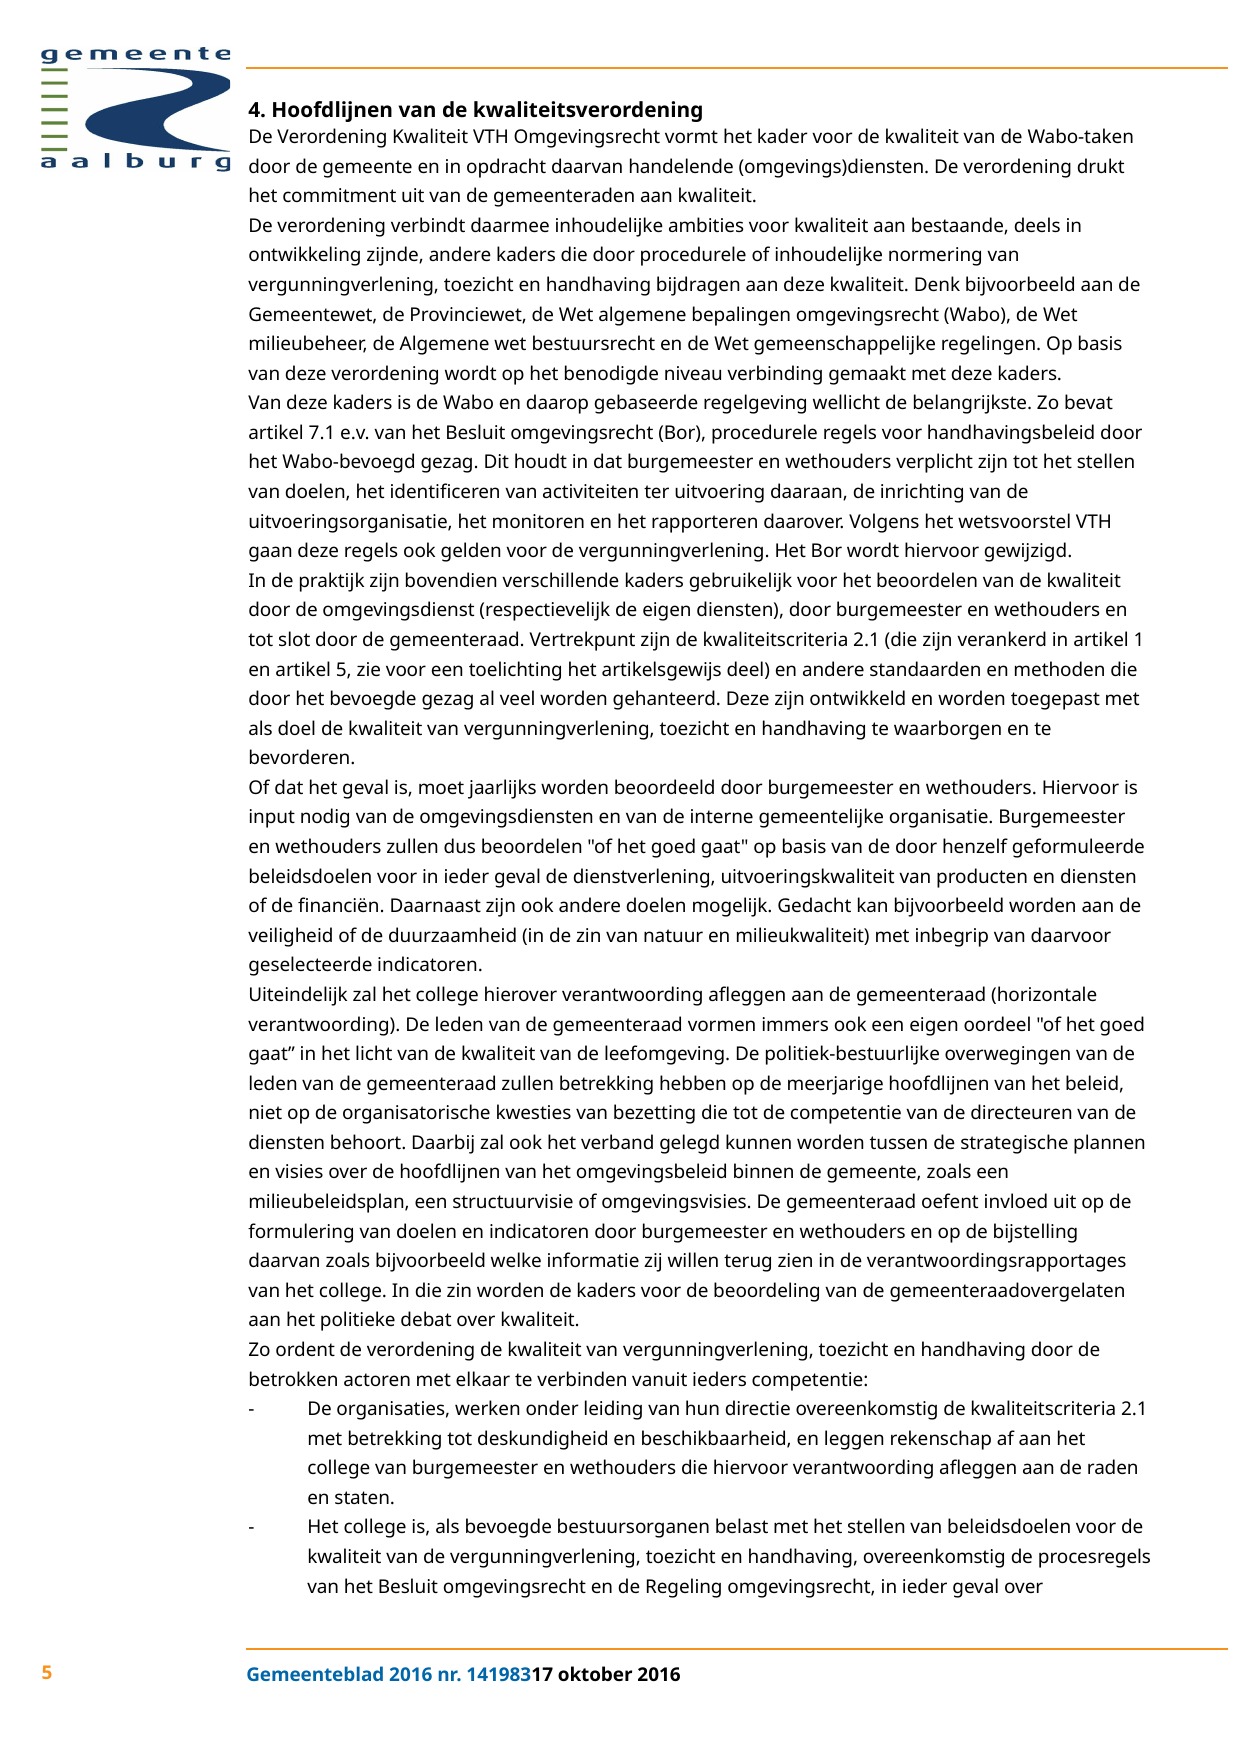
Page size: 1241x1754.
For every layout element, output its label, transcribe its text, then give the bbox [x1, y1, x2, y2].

list Het college is, als bevoegde bestuursorganen belast met het stellen van beleidsdoelen voor de kwaliteit van de vergunningverlening, toezicht en handhaving, overeenkomstig de procesregels van het Besluit omgevingsrecht en de Regeling omgevingsrecht, in ieder geval over [248, 1514, 1152, 1598]
list De organisaties, werken onder leiding van hun directie overeenkomstig de kwaliteitscriteria 2.1 met betrekking tot deskundigheid en beschikbaarheid, en leggen rekenschap af aan het college van burgemeester en wethouders die hiervoor verantwoording afleggen aan de raden en staten. [248, 1395, 1152, 1510]
text De Verordening Kwaliteit VTH Omgevingsrecht vormt het kader voor de kwaliteit van de Wabo-taken door de gemeente en in opdracht daarvan handelende (omgevings)diensten. De verordening drukt het commitment uit van de gemeenteraden aan kwaliteit. [248, 123, 1152, 208]
text Zo ordent de verordening de kwaliteit van vergunningverlening, toezicht en handhaving door de betrokken actoren met elkaar te verbinden vanuit ieders competentie: [248, 1336, 1152, 1391]
picture [41, 47, 231, 172]
text Van deze kaders is de Wabo en daarop gebaseerde regelgeving wellicht de belangrijkste. Zo bevat artikel 7.1 e.v. van het Besluit omgevingsrecht (Bor), procedurele regels voor handhavingsbeleid door het Wabo-bevoegd gezag. Dit houdt in dat burgemeester en wethouders verplicht zijn tot het stellen van doelen, het identificeren van activiteiten ter uitvoering daaraan, de inrichting van de uitvoeringsorganisatie, het monitoren en het rapporteren daarover. Volgens het wetsvoorstel VTH gaan deze regels ook gelden voor de vergunningverlening. Het Bor wordt hiervoor gewijzigd. [248, 389, 1152, 563]
text Uiteindelijk zal het college hierover verantwoording afleggen aan de gemeenteraad (horizontale verantwoording). De leden van de gemeenteraad vormen immers ook een eigen oordeel "of het goed gaat” in het licht van de kwaliteit van de leefomgeving. De politiek-bestuurlijke overwegingen van de leden van de gemeenteraad zullen betrekking hebben op de meerjarige hoofdlijnen van het beleid, niet op de organisatorische kwesties van bezetting die tot de competentie van de directeuren van de diensten behoort. Daarbij zal ook het verband gelegd kunnen worden tussen de strategische plannen en visies over de hoofdlijnen van het omgevingsbeleid binnen de gemeente, zoals een milieubeleidsplan, een structuurvisie of omgevingsvisies. De gemeenteraad oefent invloed uit op de formulering van doelen en indicatoren door burgemeester en wethouders en op de bijstelling daarvan zoals bijvoorbeeld welke informatie zij willen terug zien in de verantwoordingsrapportages van het college. In die zin worden de kaders voor de beoordeling van de gemeenteraadovergelaten aan het politieke debat over kwaliteit. [248, 981, 1152, 1332]
text 4. Hoofdlijnen van de kwaliteitsverordening [248, 95, 1152, 123]
text In de praktijk zijn bovendien verschillende kaders gebruikelijk voor het beoordelen van de kwaliteit door de omgevingsdienst (respectievelijk de eigen diensten), door burgemeester en wethouders en tot slot door de gemeenteraad. Vertrekpunt zijn de kwaliteitscriteria 2.1 (die zijn verankerd in artikel 1 en artikel 5, zie voor een toelichting het artikelsgewijs deel) en andere standaarden en methoden die door het bevoegde gezag al veel worden gehanteerd. Deze zijn ontwikkeld en worden toegepast met als doel de kwaliteit van vergunningverlening, toezicht en handhaving te waarborgen en te bevorderen. [248, 567, 1152, 770]
text De verordening verbindt daarmee inhoudelijke ambities voor kwaliteit aan bestaande, deels in ontwikkeling zijnde, andere kaders die door procedurele of inhoudelijke normering van vergunningverlening, toezicht en handhaving bijdragen aan deze kwaliteit. Denk bijvoorbeeld aan de Gemeentewet, de Provinciewet, de Wet algemene bepalingen omgevingsrecht (Wabo), de Wet milieubeheer, de Algemene wet bestuursrecht en de Wet gemeenschappelijke regelingen. Op basis van deze verordening wordt op het benodigde niveau verbinding gemaakt met deze kaders. [248, 212, 1152, 386]
text Of dat het geval is, moet jaarlijks worden beoordeeld door burgemeester en wethouders. Hiervoor is input nodig van de omgevingsdiensten en van de interne gemeentelijke organisatie. Burgemeester en wethouders zullen dus beoordelen "of het goed gaat" op basis van de door henzelf geformuleerde beleidsdoelen voor in ieder geval de dienstverlening, uitvoeringskwaliteit van producten en diensten of de financiën. Daarnaast zijn ook andere doelen mogelijk. Gedacht kan bijvoorbeeld worden aan de veiligheid of de duurzaamheid (in de zin van natuur en milieukwaliteit) met inbegrip van daarvoor geselecteerde indicatoren. [248, 774, 1152, 977]
